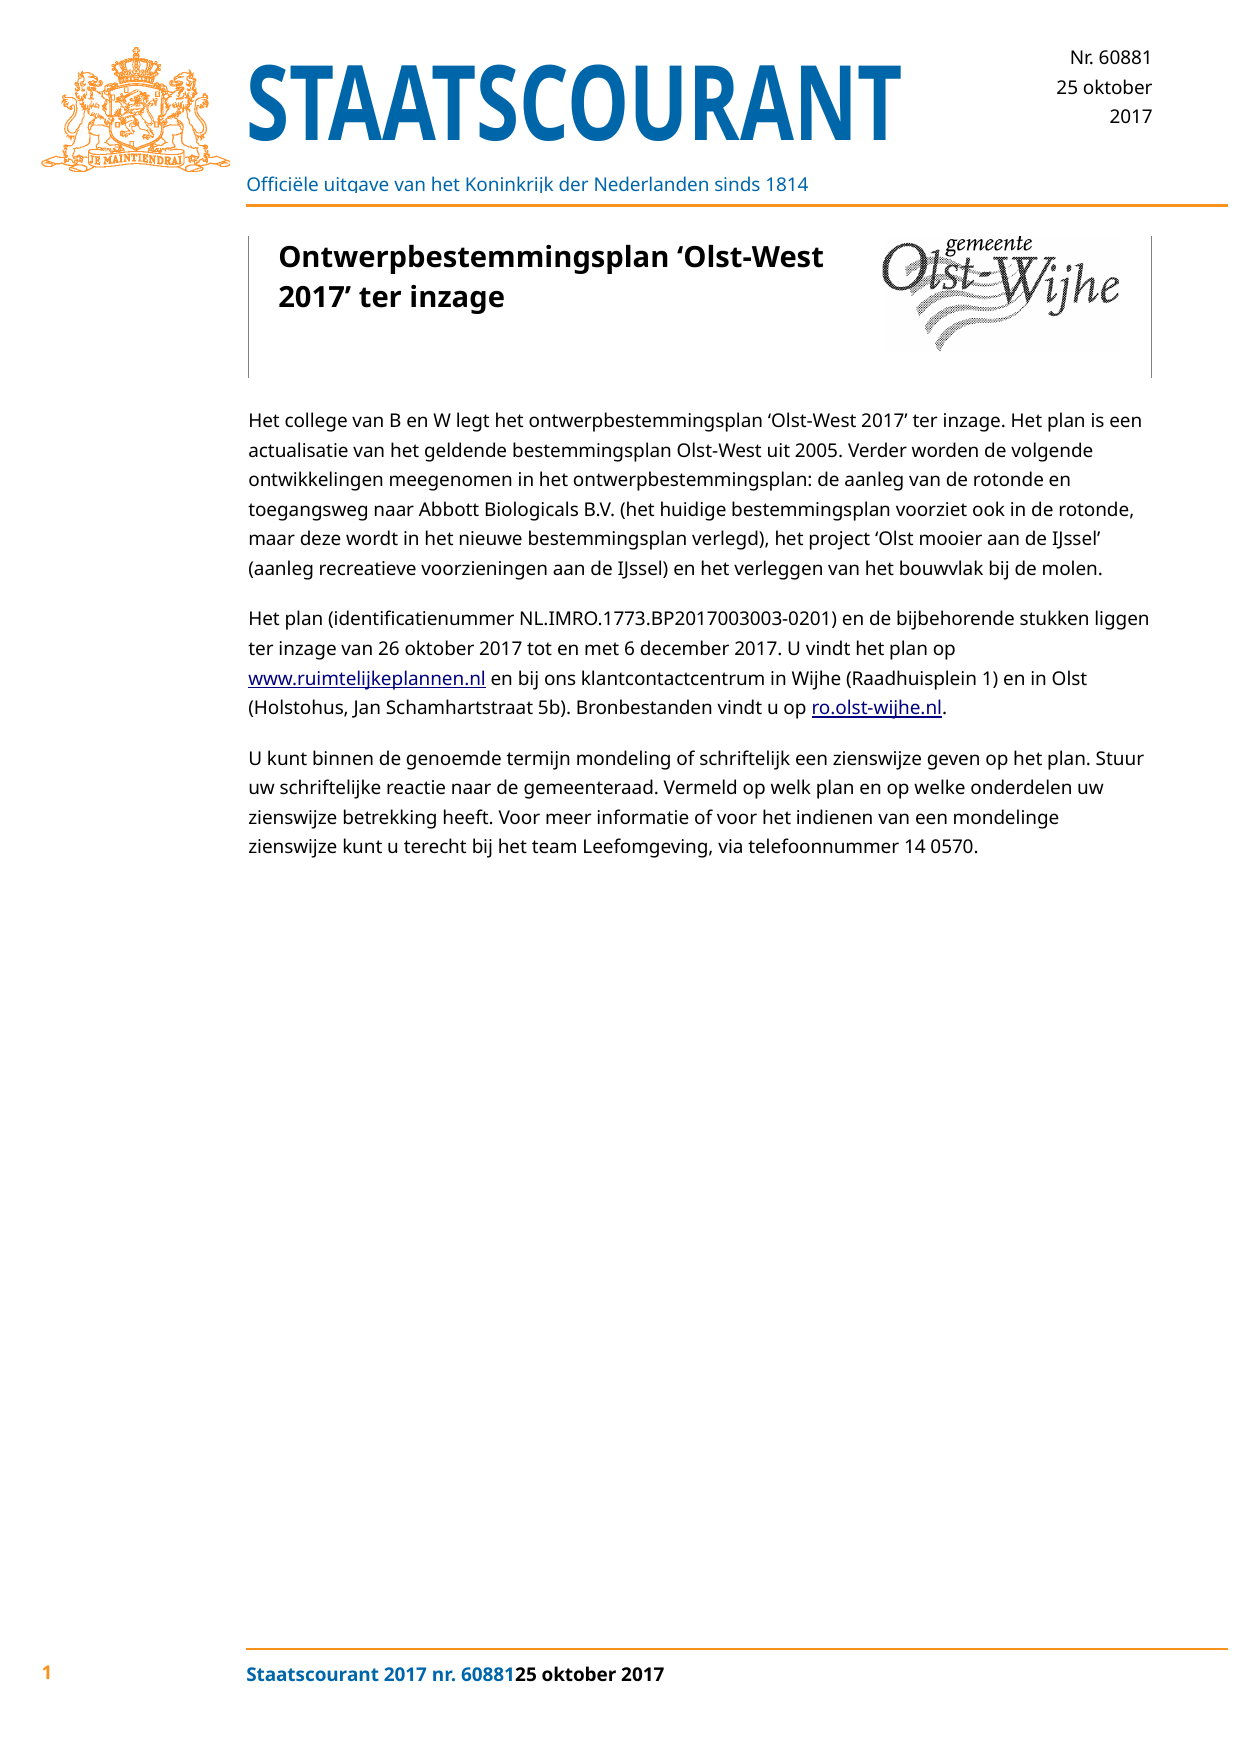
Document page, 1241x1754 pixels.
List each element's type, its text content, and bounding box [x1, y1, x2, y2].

table_header [850, 236, 1151, 378]
table_header Ontwerpbestemmingsplan ‘Olst-West 2017’ ter inzage [249, 236, 850, 378]
text Het plan (identificatienummer NL.IMRO.1773.BP2017003003-0201) en de bijbehorende stukken liggen ter inzage van 26 oktober 2017 tot en met 6 december 2017. U vindt het plan op www.ruimtelijkeplannen.nl en bij ons klantcontactcentrum in Wijhe (Raadhuisplein 1) en in Olst (Holstohus, Jan Schamhartstraat 5b). Bronbestanden vindt u op ro.olst-wijhe.nl. [248, 606, 1152, 720]
text U kunt binnen de genoemde termijn mondeling of schriftelijk een zienswijze geven op het plan. Stuur uw schriftelijke reactie naar de gemeenteraad. Vermeld op welk plan en op welke onderdelen uw zienswijze betrekking heeft. Voor meer informatie of voor het indienen van een mondelinge zienswijze kunt u terecht bij het team Leefomgeving, via telefoonnummer 14 0570. [248, 745, 1152, 859]
picture [882, 236, 1119, 352]
picture [41, 47, 231, 172]
text Het college van B en W legt het ontwerpbestemmingsplan ‘Olst-West 2017’ ter inzage. Het plan is een actualisatie van het geldende bestemmingsplan Olst-West uit 2005. Verder worden de volgende ontwikkelingen meegenomen in het ontwerpbestemmingsplan: de aanleg van de rotonde en toegangsweg naar Abbott Biologicals B.V. (het huidige bestemmingsplan voorziet ook in de rotonde, maar deze wordt in het nieuwe bestemmingsplan verlegd), het project ‘Olst mooier aan de IJssel’ (aanleg recreatieve voorzieningen aan de IJssel) en het verleggen van het bouwvlak bij de molen. [248, 407, 1152, 581]
